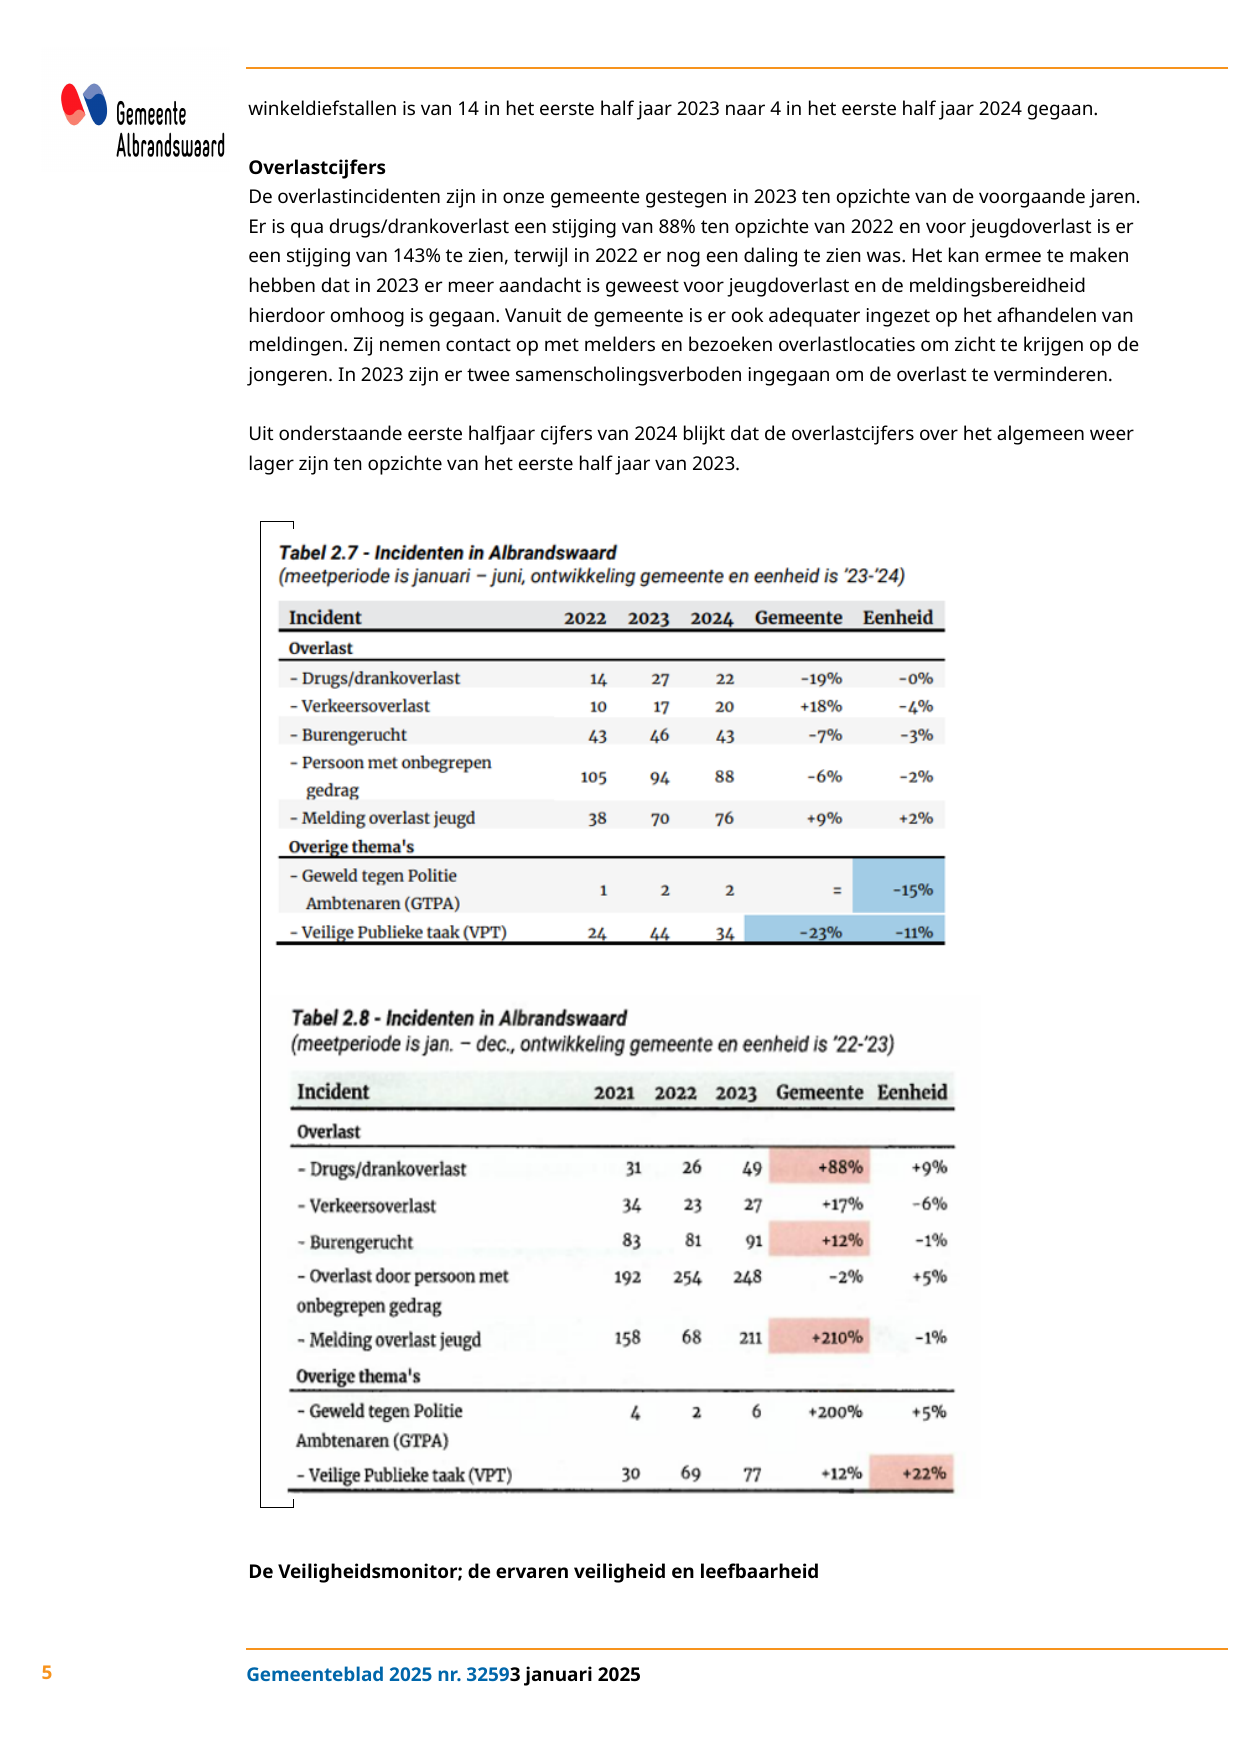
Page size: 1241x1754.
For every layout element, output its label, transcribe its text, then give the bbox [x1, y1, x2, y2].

text De Veiligheidsmonitor; de ervaren veiligheid en leefbaarheid [248, 1558, 1152, 1584]
text Uit onderstaande eerste halfjaar cijfers van 2024 blijkt dat de overlastcijfers over het algemeen weer lager zijn ten opzichte van het eerste half jaar van 2023. [248, 420, 1152, 476]
picture [268, 529, 1031, 1499]
text Overlastcijfers [248, 154, 1152, 180]
picture [41, 47, 231, 172]
text winkeldiefstallen is van 14 in het eerste half jaar 2023 naar 4 in het eerste half jaar 2024 gegaan. [248, 95, 1152, 121]
text De overlastincidenten zijn in onze gemeente gestegen in 2023 ten opzichte van de voorgaande jaren. Er is qua drugs/drankoverlast een stijging van 88% ten opzichte van 2022 en voor jeugdoverlast is er een stijging van 143% te zien, terwijl in 2022 er nog een daling te zien was. Het kan ermee te maken hebben dat in 2023 er meer aandacht is geweest voor jeugdoverlast en de meldingsbereidheid hierdoor omhoog is gegaan. Vanuit de gemeente is er ook adequater ingezet op het afhandelen van meldingen. Zij nemen contact op met melders en bezoeken overlastlocaties om zicht te krijgen op de jongeren. In 2023 zijn er twee samenscholingsverboden ingegaan om de overlast te verminderen. [248, 183, 1152, 387]
